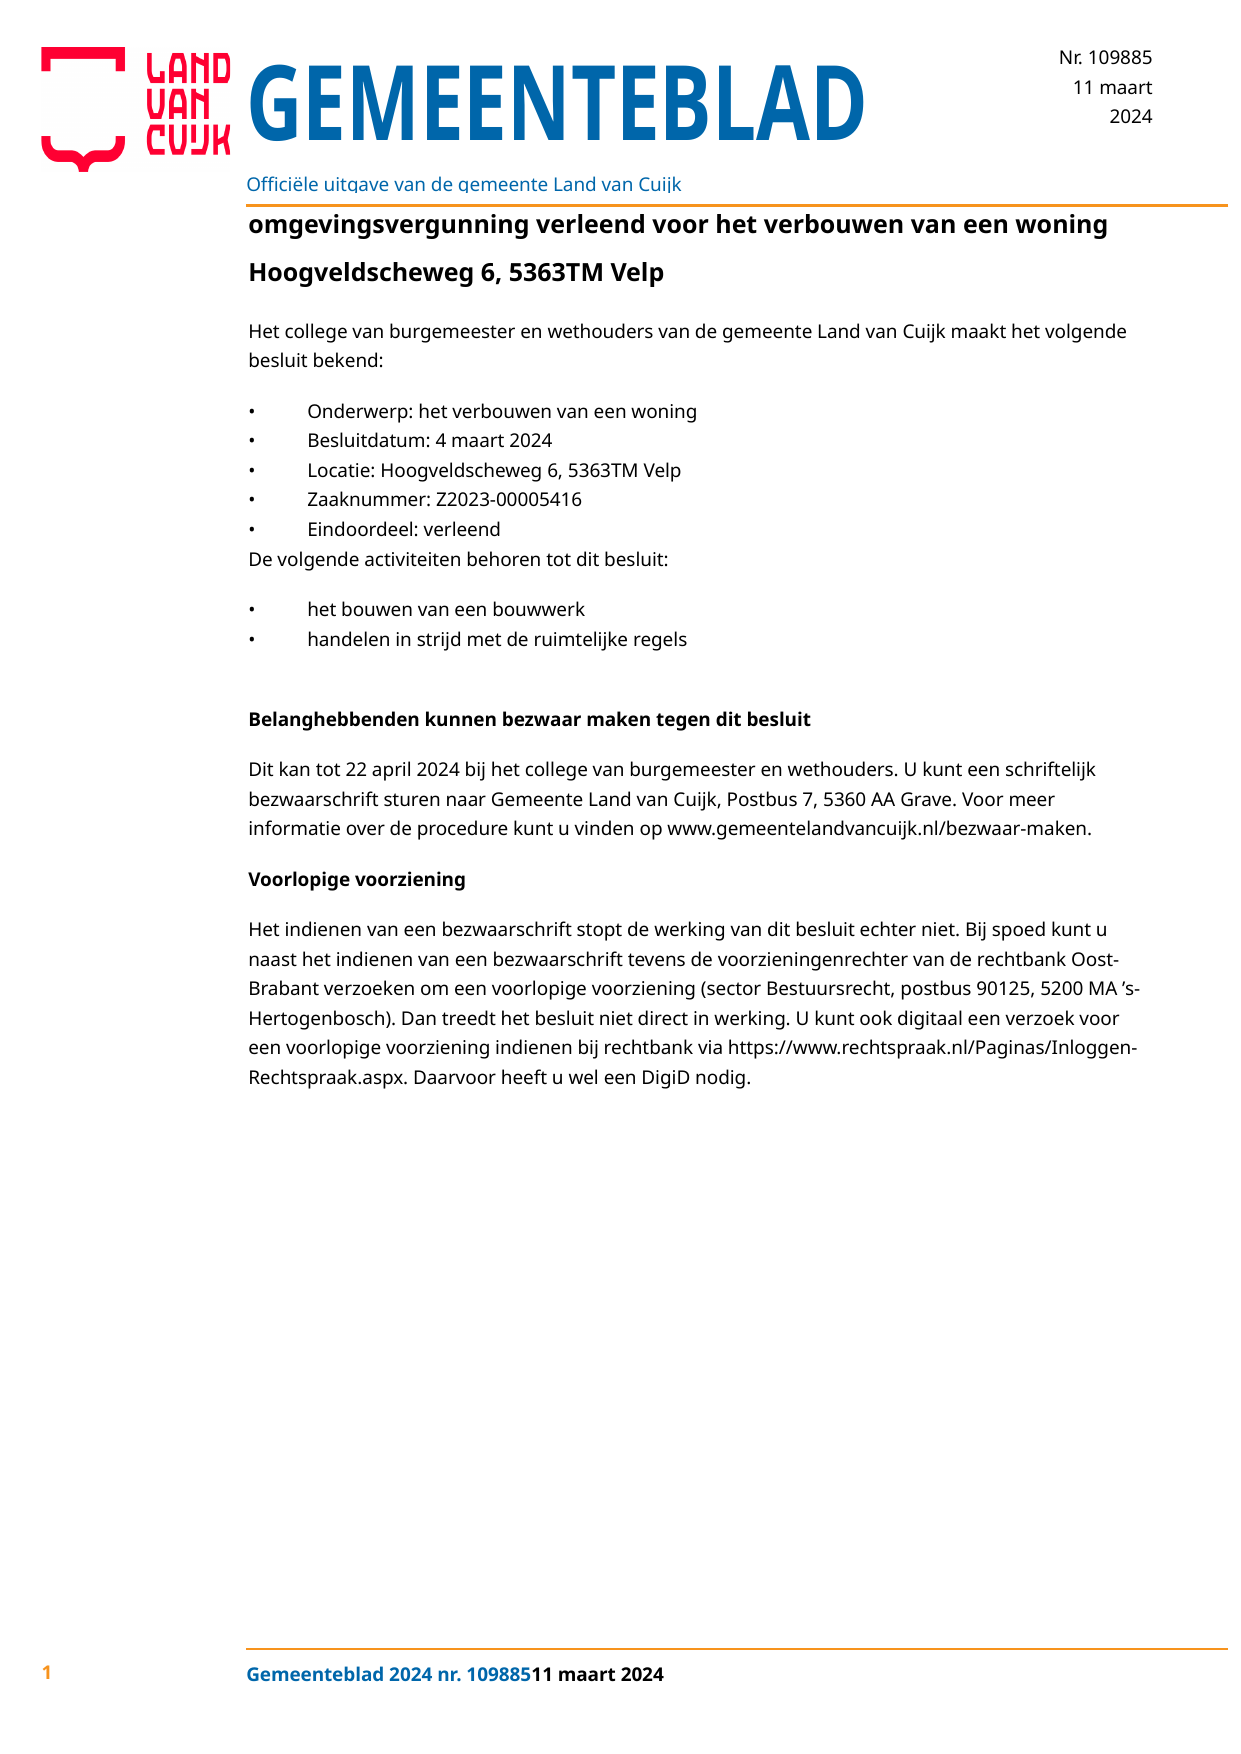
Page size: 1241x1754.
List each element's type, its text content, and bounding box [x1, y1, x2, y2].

text Het indienen van een bezwaarschrift stopt de werking van dit besluit echter niet. Bij spoed kunt u naast het indienen van een bezwaarschrift tevens de voorzieningenrechter van de rechtbank Oost-Brabant verzoeken om een voorlopige voorziening (sector Bestuursrecht, postbus 90125, 5200 MA ’s-Hertogenbosch). Dan treedt het besluit niet direct in werking. U kunt ook digitaal een verzoek voor een voorlopige voorziening indienen bij rechtbank via https://www.rechtspraak.nl/Paginas/Inloggen-Rechtspraak.aspx. Daarvoor heeft u wel een DigiD nodig. [248, 916, 1152, 1090]
list Zaaknummer: Z2023-00005416 [248, 487, 1152, 512]
text Belanghebbenden kunnen bezwaar maken tegen dit besluit [248, 706, 1152, 732]
list Besluitdatum: 4 maart 2024 [248, 427, 1152, 453]
list handelen in strijd met de ruimtelijke regels [248, 626, 1152, 652]
text Voorlopige voorziening [248, 866, 1152, 892]
text Dit kan tot 22 april 2024 bij het college van burgemeester en wethouders. U kunt een schriftelijk bezwaarschrift sturen naar Gemeente Land van Cuijk, Postbus 7, 5360 AA Grave. Voor meer informatie over de procedure kunt u vinden op www.gemeentelandvancuijk.nl/bezwaar-maken. [248, 756, 1152, 841]
list Onderwerp: het verbouwen van een woning [248, 398, 1152, 424]
list Eindoordeel: verleend [248, 516, 1152, 542]
picture [41, 47, 231, 172]
list het bouwen van een bouwwerk [248, 596, 1152, 622]
text omgevingsvergunning verleend voor het verbouwen van een woning Hoogveldscheweg 6, 5363TM Velp [248, 207, 1152, 288]
text Het college van burgemeester en wethouders van de gemeente Land van Cuijk maakt het volgende besluit bekend: [248, 318, 1152, 373]
list Locatie: Hoogveldscheweg 6, 5363TM Velp [248, 457, 1152, 483]
text De volgende activiteiten behoren tot dit besluit: [248, 546, 1152, 572]
